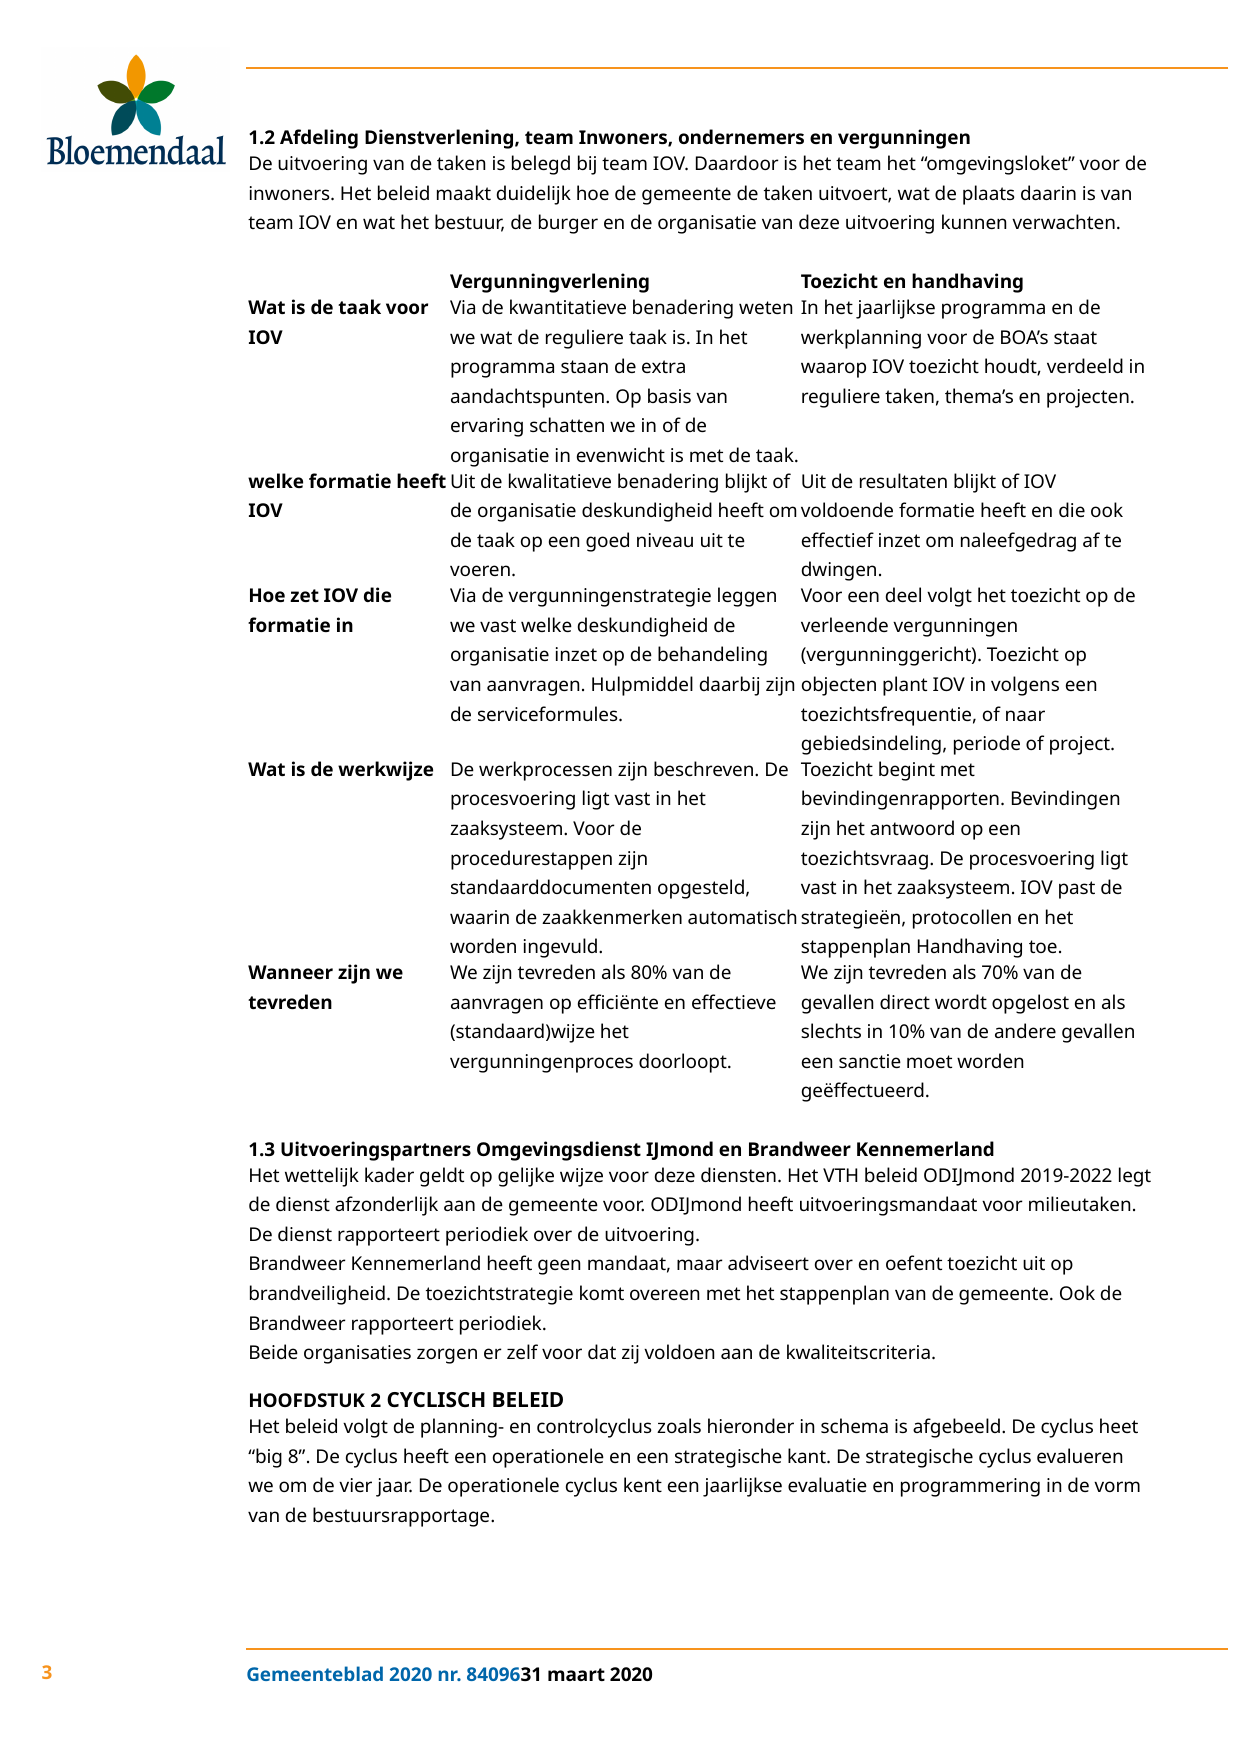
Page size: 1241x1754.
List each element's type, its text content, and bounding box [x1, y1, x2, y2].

table_cell De werkprocessen zijn beschreven. De procesvoering ligt vast in het zaaksysteem. Voor de procedurestappen zijn standaarddocumenten opgesteld, waarin de zaakkenmerken automatisch worden ingevuld. [450, 756, 801, 959]
table_header [248, 269, 450, 294]
text Beide organisaties zorgen er zelf voor dat zij voldoen aan de kwaliteitscriteria. [248, 1339, 1152, 1365]
table_cell We zijn tevreden als 70% van de gevallen direct wordt opgelost en als slechts in 10% van de andere gevallen een sanctie moet worden geëffectueerd. [801, 959, 1152, 1103]
text 1.2 Afdeling Dienstverlening, team Inwoners, ondernemers en vergunningen [248, 124, 1152, 150]
text HOOFDSTUK 2 CYCLISCH BELEID [248, 1385, 1152, 1413]
picture [41, 47, 231, 172]
text De uitvoering van de taken is belegd bij team IOV. Daardoor is het team het “omgevingsloket” voor de inwoners. Het beleid maakt duidelijk hoe de gemeente de taken uitvoert, wat de plaats daarin is van team IOV en wat het bestuur, de burger en de organisatie van deze uitvoering kunnen verwachten. [248, 150, 1152, 235]
table_cell welke formatie heeft IOV [248, 468, 450, 582]
table_header Toezicht en handhaving [801, 269, 1152, 294]
table_cell Via de kwantitatieve benadering weten we wat de reguliere taak is. In het programma staan de extra aandachtspunten. Op basis van ervaring schatten we in of de organisatie in evenwicht is met de taak. [450, 294, 801, 468]
table_cell Wat is de taak voor IOV [248, 294, 450, 468]
text 1.3 Uitvoeringspartners Omgevingsdienst IJmond en Brandweer Kennemerland [248, 1136, 1152, 1162]
table_cell Uit de resultaten blijkt of IOV voldoende formatie heeft en die ook effectief inzet om naleefgedrag af te dwingen. [801, 468, 1152, 582]
table_cell Hoe zet IOV die formatie in [248, 583, 450, 756]
table_cell Voor een deel volgt het toezicht op de verleende vergunningen (vergunninggericht). Toezicht op objecten plant IOV in volgens een toezichtsfrequentie, of naar gebiedsindeling, periode of project. [801, 583, 1152, 756]
table_cell Toezicht begint met bevindingenrapporten. Bevindingen zijn het antwoord op een toezichtsvraag. De procesvoering ligt vast in het zaaksysteem. IOV past de strategieën, protocollen en het stappenplan Handhaving toe. [801, 756, 1152, 959]
table_header Vergunningverlening [450, 269, 801, 294]
table_cell Wanneer zijn we tevreden [248, 959, 450, 1103]
table_cell We zijn tevreden als 80% van de aanvragen op efficiënte en effectieve (standaard)wijze het vergunningenproces doorloopt. [450, 959, 801, 1103]
text Het wettelijk kader geldt op gelijke wijze voor deze diensten. Het VTH beleid ODIJmond 2019-2022 legt de dienst afzonderlijk aan de gemeente voor. ODIJmond heeft uitvoeringsmandaat voor milieutaken. De dienst rapporteert periodiek over de uitvoering. [248, 1162, 1152, 1247]
text Het beleid volgt de planning- en controlcyclus zoals hieronder in schema is afgebeeld. De cyclus heet “big 8”. De cyclus heeft een operationele en een strategische kant. De strategische cyclus evalueren we om de vier jaar. De operationele cyclus kent een jaarlijkse evaluatie en programmering in de vorm van de bestuursrapportage. [248, 1413, 1152, 1528]
table_cell In het jaarlijkse programma en de werkplanning voor de BOA’s staat waarop IOV toezicht houdt, verdeeld in reguliere taken, thema’s en projecten. [801, 294, 1152, 468]
table_cell Via de vergunningenstrategie leggen we vast welke deskundigheid de organisatie inzet op de behandeling van aanvragen. Hulpmiddel daarbij zijn de serviceformules. [450, 583, 801, 756]
table_cell Uit de kwalitatieve benadering blijkt of de organisatie deskundigheid heeft om de taak op een goed niveau uit te voeren. [450, 468, 801, 582]
text Brandweer Kennemerland heeft geen mandaat, maar adviseert over en oefent toezicht uit op brandveiligheid. De toezichtstrategie komt overeen met het stappenplan van de gemeente. Ook de Brandweer rapporteert periodiek. [248, 1251, 1152, 1336]
table_cell Wat is de werkwijze [248, 756, 450, 959]
